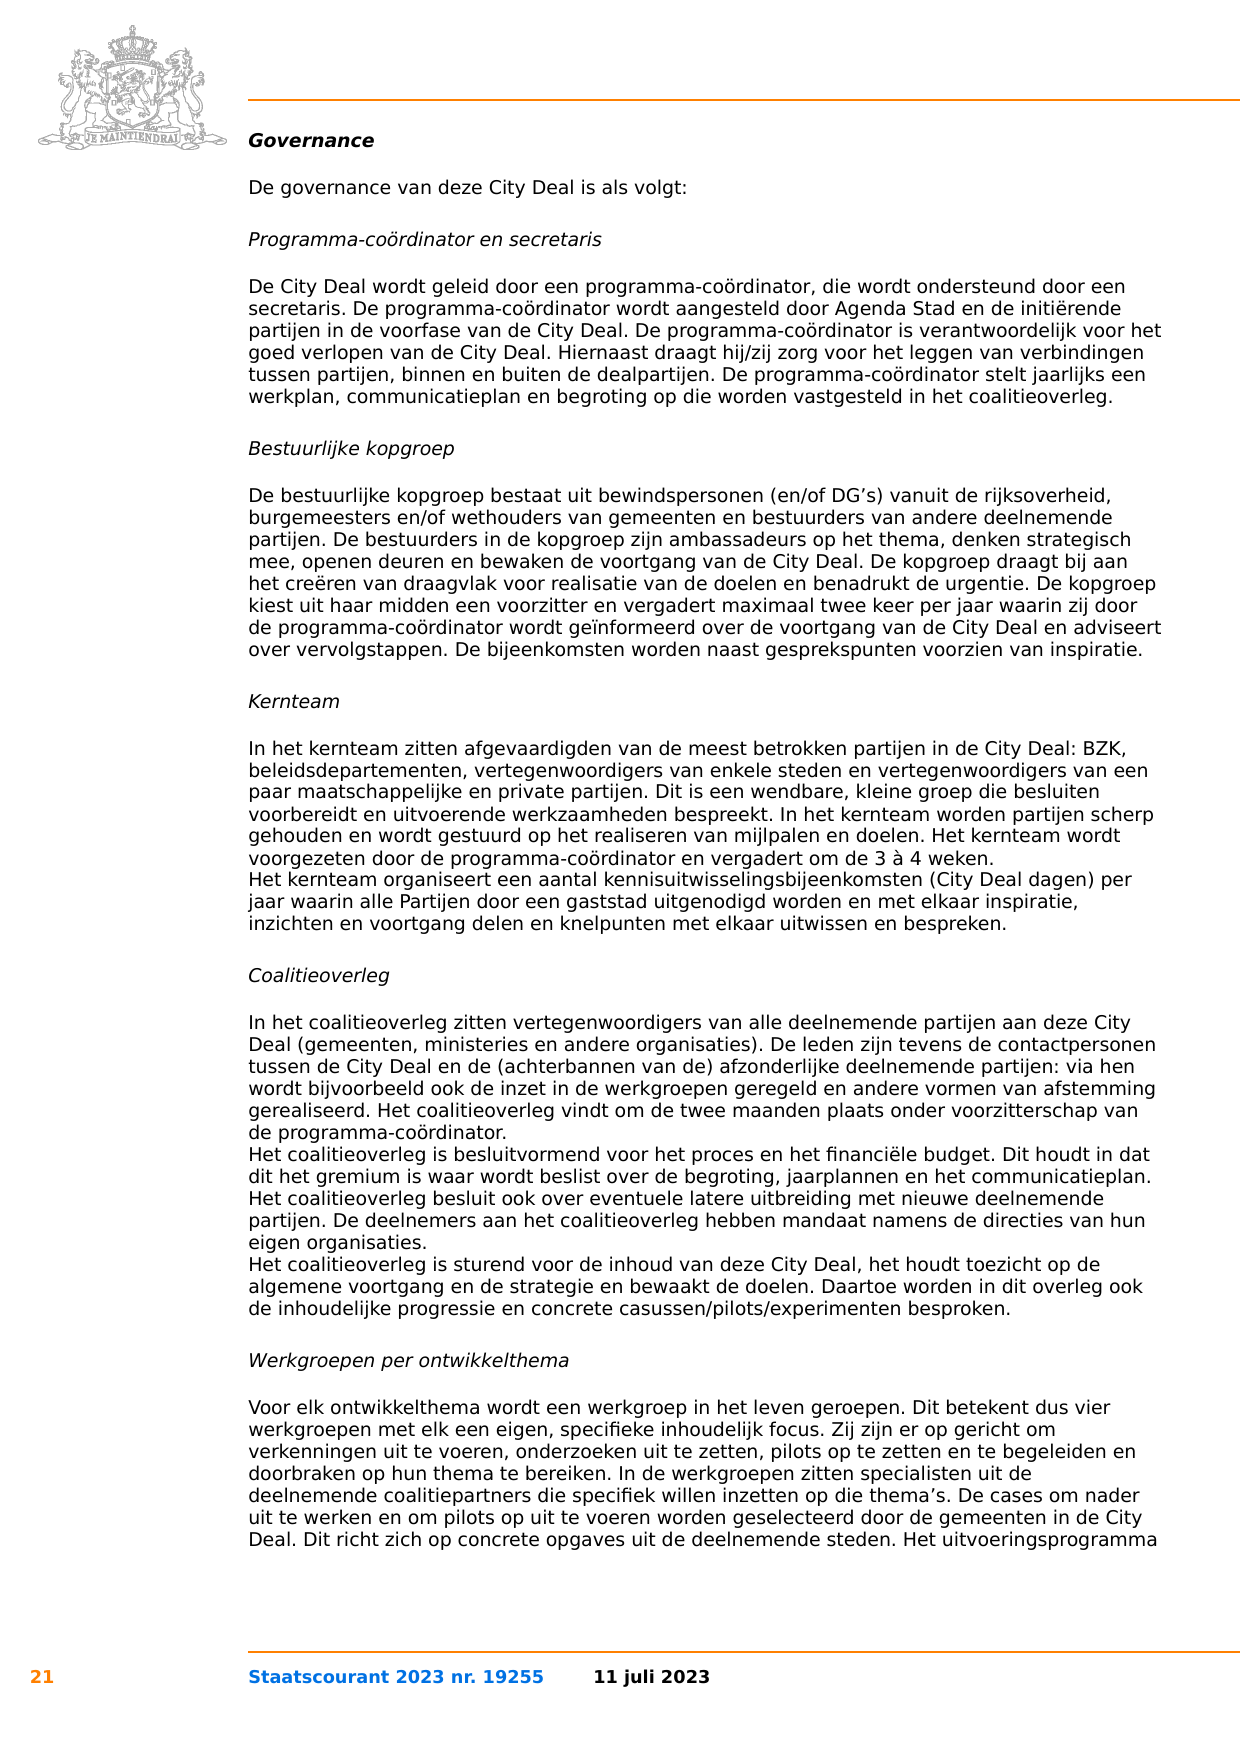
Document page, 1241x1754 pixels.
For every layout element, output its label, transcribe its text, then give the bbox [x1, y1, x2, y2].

subtitle Werkgroepen per ontwikkelthema [248, 1350, 1163, 1372]
subtitle Programma-coördinator en secretaris [248, 229, 1163, 251]
text Het coalitieoverleg is besluitvormend voor het proces en het financiële budget. Dit houdt in dat dit het gremium is waar wordt beslist over de begroting, jaarplannen en het communicatieplan. Het coalitieoverleg besluit ook over eventuele latere uitbreiding met nieuwe deelnemende partijen. De deelnemers aan het coalitieoverleg hebben mandaat namens de directies van hun eigen organisaties. [248, 1144, 1163, 1254]
text Het kernteam organiseert een aantal kennisuitwisselingsbijeenkomsten (City Deal dagen) per jaar waarin alle Partijen door een gaststad uitgenodigd worden en met elkaar inspiratie, inzichten en voortgang delen en knelpunten met elkaar uitwissen en bespreken. [248, 869, 1163, 935]
subtitle Governance [248, 130, 1163, 152]
text Voor elk ontwikkelthema wordt een werkgroep in het leven geroepen. Dit betekent dus vier werkgroepen met elk een eigen, specifieke inhoudelijk focus. Zij zijn er op gericht om verkenningen uit te voeren, onderzoeken uit te zetten, pilots op te zetten en te begeleiden en doorbraken op hun thema te bereiken. In de werkgroepen zitten specialisten uit de deelnemende coalitiepartners die specifiek willen inzetten op die thema’s. De cases om nader uit te werken en om pilots op uit te voeren worden geselecteerd door de gemeenten in de City Deal. Dit richt zich op concrete opgaves uit de deelnemende steden. Het uitvoeringsprogramma [248, 1397, 1163, 1551]
text Het coalitieoverleg is sturend voor de inhoud van deze City Deal, het houdt toezicht op de algemene voortgang en de strategie en bewaakt de doelen. Daartoe worden in dit overleg ook de inhoudelijke progressie en concrete casussen/pilots/experimenten besproken. [248, 1254, 1163, 1320]
picture [38, 25, 227, 150]
text In het kernteam zitten afgevaardigden van de meest betrokken partijen in de City Deal: BZK, beleidsdepartementen, vertegenwoordigers van enkele steden en vertegenwoordigers van een paar maatschappelijke en private partijen. Dit is een wendbare, kleine groep die besluiten voorbereidt en uitvoerende werkzaamheden bespreekt. In het kernteam worden partijen scherp gehouden en wordt gestuurd op het realiseren van mijlpalen en doelen. Het kernteam wordt voorgezeten door de programma-coördinator en vergadert om de 3 à 4 weken. [248, 737, 1163, 869]
text In het coalitieoverleg zitten vertegenwoordigers van alle deelnemende partijen aan deze City Deal (gemeenten, ministeries en andere organisaties). De leden zijn tevens de contactpersonen tussen de City Deal en de (achterbannen van de) afzonderlijke deelnemende partijen: via hen wordt bijvoorbeeld ook de inzet in de werkgroepen geregeld en andere vormen van afstemming gerealiseerd. Het coalitieoverleg vindt om de twee maanden plaats onder voorzitterschap van de programma-coördinator. [248, 1012, 1163, 1144]
text De governance van deze City Deal is als volgt: [248, 177, 1163, 199]
text De City Deal wordt geleid door een programma-coördinator, die wordt ondersteund door een secretaris. De programma-coördinator wordt aangesteld door Agenda Stad en de initiërende partijen in de voorfase van de City Deal. De programma-coördinator is verantwoordelijk voor het goed verlopen van de City Deal. Hiernaast draagt hij/zij zorg voor het leggen van verbindingen tussen partijen, binnen en buiten de dealpartijen. De programma-coördinator stelt jaarlijks een werkplan, communicatieplan en begroting op die worden vastgesteld in het coalitieoverleg. [248, 276, 1163, 408]
subtitle Bestuurlijke kopgroep [248, 438, 1163, 460]
subtitle Kernteam [248, 691, 1163, 712]
subtitle Coalitieoverleg [248, 965, 1163, 987]
text De bestuurlijke kopgroep bestaat uit bewindspersonen (en/of DG’s) vanuit de rijksoverheid, burgemeesters en/of wethouders van gemeenten en bestuurders van andere deelnemende partijen. De bestuurders in de kopgroep zijn ambassadeurs op het thema, denken strategisch mee, openen deuren en bewaken de voortgang van de City Deal. De kopgroep draagt bij aan het creëren van draagvlak voor realisatie van de doelen en benadrukt de urgentie. De kopgroep kiest uit haar midden een voorzitter en vergadert maximaal twee keer per jaar waarin zij door de programma-coördinator wordt geïnformeerd over de voortgang van de City Deal en adviseert over vervolgstappen. De bijeenkomsten worden naast gesprekspunten voorzien van inspiratie. [248, 485, 1163, 661]
